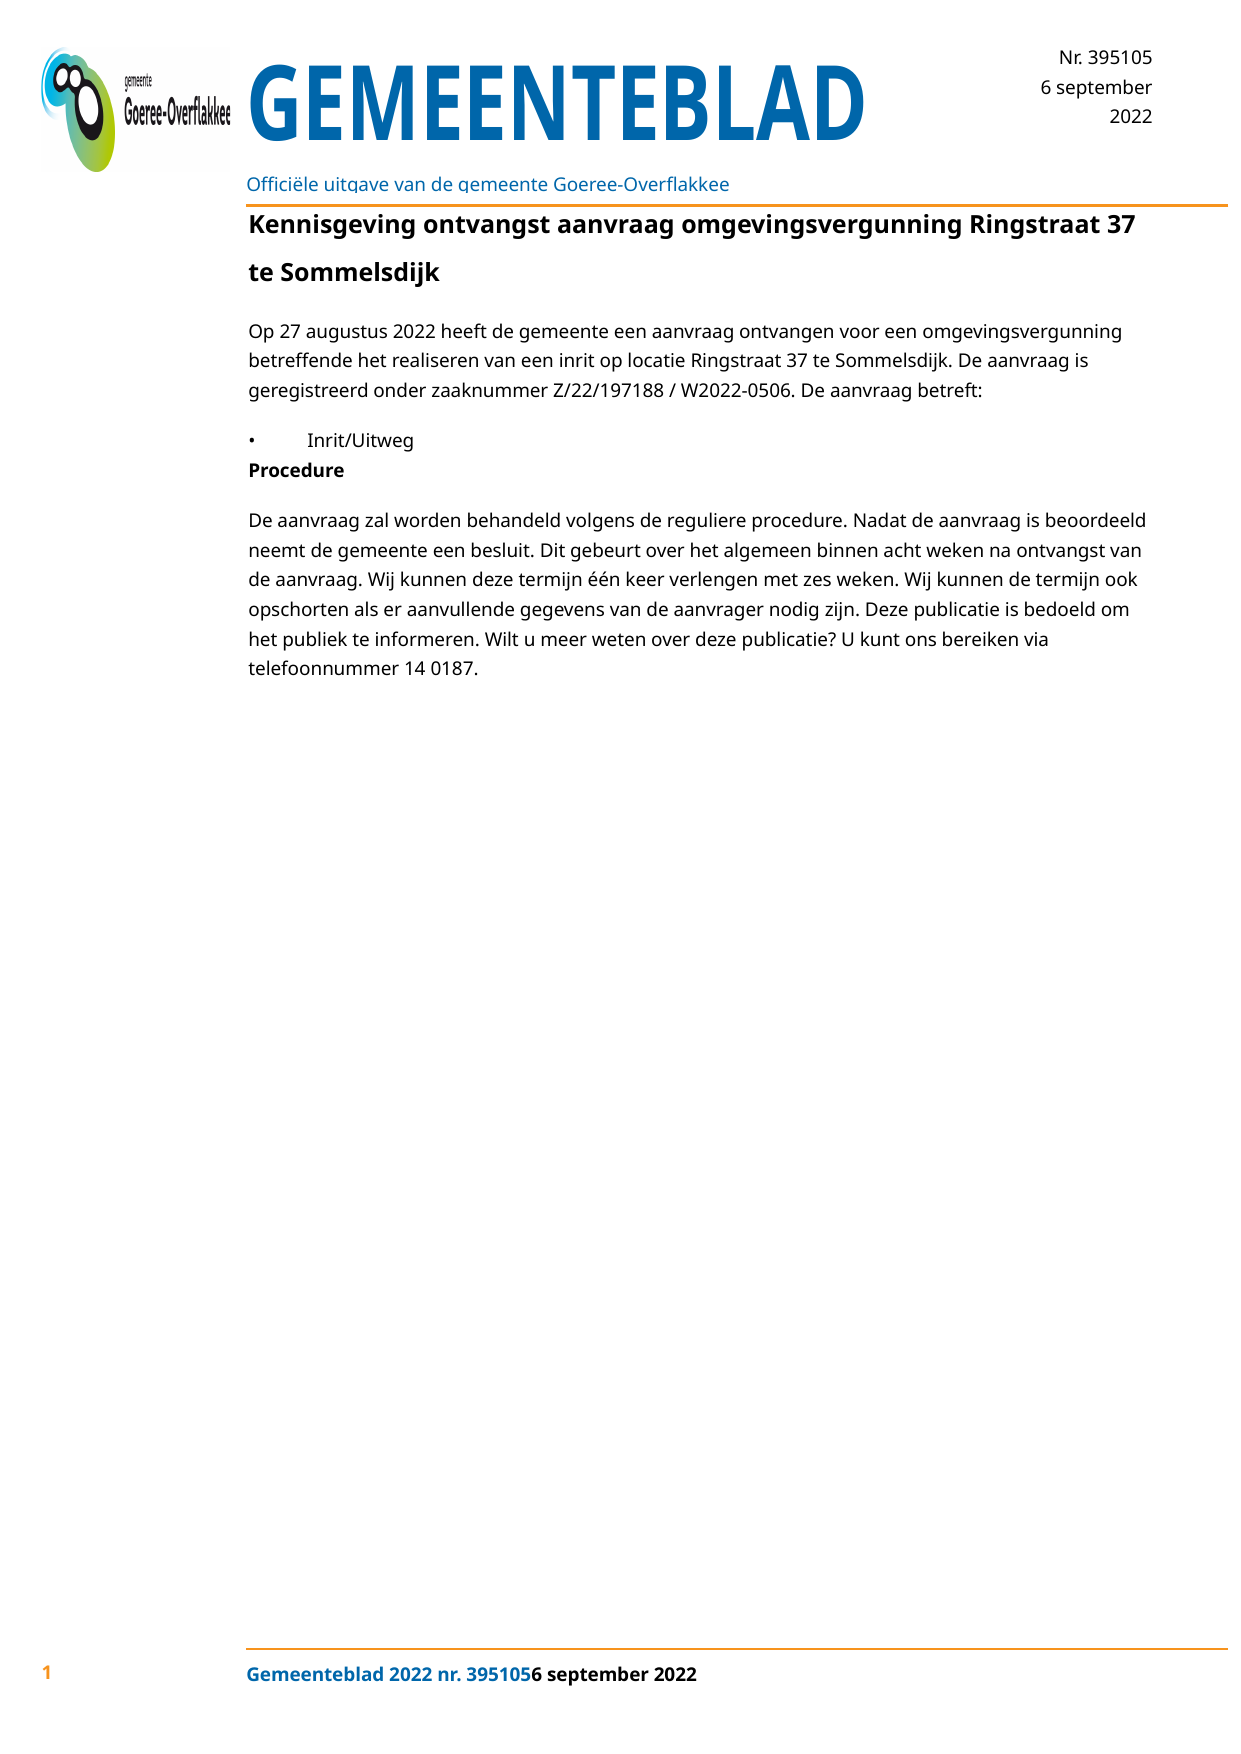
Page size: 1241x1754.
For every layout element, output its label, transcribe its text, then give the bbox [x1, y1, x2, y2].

picture [41, 47, 231, 172]
text Procedure [248, 457, 1152, 483]
text Kennisgeving ontvangst aanvraag omgevingsvergunning Ringstraat 37 te Sommelsdijk [248, 207, 1152, 288]
text Op 27 augustus 2022 heeft de gemeente een aanvraag ontvangen voor een omgevingsvergunning betreffende het realiseren van een inrit op locatie Ringstraat 37 te Sommelsdijk. De aanvraag is geregistreerd onder zaaknummer Z/22/197188 / W2022-0506. De aanvraag betreft: [248, 318, 1152, 403]
text De aanvraag zal worden behandeld volgens de reguliere procedure. Nadat de aanvraag is beoordeeld neemt de gemeente een besluit. Dit gebeurt over het algemeen binnen acht weken na ontvangst van de aanvraag. Wij kunnen deze termijn één keer verlengen met zes weken. Wij kunnen de termijn ook opschorten als er aanvullende gegevens van de aanvrager nodig zijn. Deze publicatie is bedoeld om het publiek te informeren. Wilt u meer weten over deze publicatie? U kunt ons bereiken via telefoonnummer 14 0187. [248, 507, 1152, 681]
list Inrit/Uitweg [248, 427, 1152, 453]
